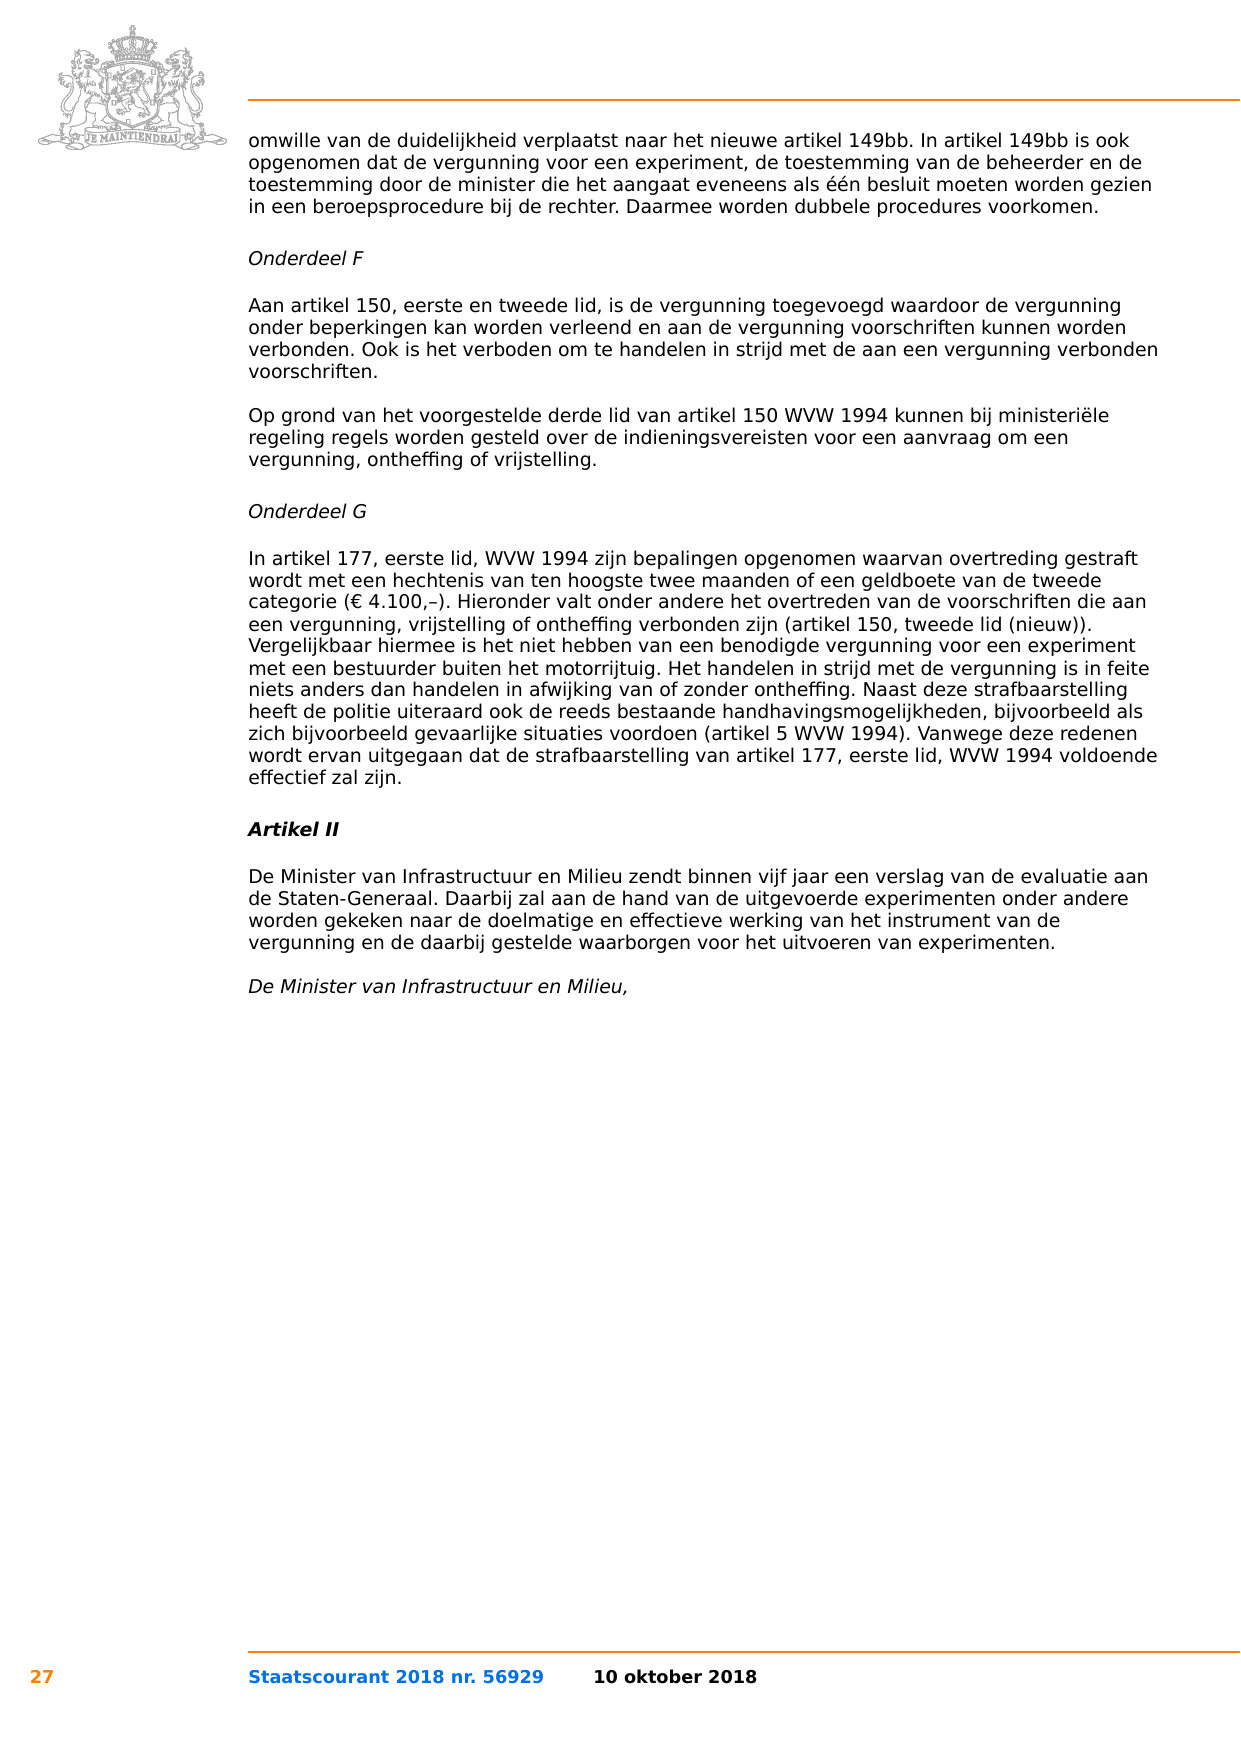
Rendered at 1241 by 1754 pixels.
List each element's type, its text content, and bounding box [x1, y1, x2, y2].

text Op grond van het voorgestelde derde lid van artikel 150 WVW 1994 kunnen bij ministeriële regeling regels worden gesteld over de indieningsvereisten voor een aanvraag om een vergunning, ontheffing of vrijstelling. [248, 404, 1163, 471]
subtitle Artikel II [248, 819, 1163, 841]
picture [38, 25, 227, 150]
text De Minister van Infrastructuur en Milieu, [248, 976, 1163, 998]
subtitle Onderdeel G [248, 501, 1163, 522]
text omwille van de duidelijkheid verplaatst naar het nieuwe artikel 149bb. In artikel 149bb is ook opgenomen dat de vergunning voor een experiment, de toestemming van de beheerder en de toestemming door de minister die het aangaat eveneens als één besluit moeten worden gezien in een beroepsprocedure bij de rechter. Daarmee worden dubbele procedures voorkomen. [248, 130, 1163, 218]
text In artikel 177, eerste lid, WVW 1994 zijn bepalingen opgenomen waarvan overtreding gestraft wordt met een hechtenis van ten hoogste twee maanden of een geldboete van de tweede categorie (€ 4.100,–). Hieronder valt onder andere het overtreden van de voorschriften die aan een vergunning, vrijstelling of ontheffing verbonden zijn (artikel 150, tweede lid (nieuw)). Vergelijkbaar hiermee is het niet hebben van een benodigde vergunning voor een experiment met een bestuurder buiten het motorrijtuig. Het handelen in strijd met de vergunning is in feite niets anders dan handelen in afwijking van of zonder ontheffing. Naast deze strafbaarstelling heeft de politie uiteraard ook de reeds bestaande handhavingsmogelijkheden, bijvoorbeeld als zich bijvoorbeeld gevaarlijke situaties voordoen (artikel 5 WVW 1994). Vanwege deze redenen wordt ervan uitgegaan dat de strafbaarstelling van artikel 177, eerste lid, WVW 1994 voldoende effectief zal zijn. [248, 547, 1163, 789]
subtitle Onderdeel F [248, 248, 1163, 270]
text Aan artikel 150, eerste en tweede lid, is de vergunning toegevoegd waardoor de vergunning onder beperkingen kan worden verleend en aan de vergunning voorschriften kunnen worden verbonden. Ook is het verboden om te handelen in strijd met de aan een vergunning verbonden voorschriften. [248, 295, 1163, 383]
text De Minister van Infrastructuur en Milieu zendt binnen vijf jaar een verslag van de evaluatie aan de Staten-Generaal. Daarbij zal aan de hand van de uitgevoerde experimenten onder andere worden gekeken naar de doelmatige en effectieve werking van het instrument van de vergunning en de daarbij gestelde waarborgen voor het uitvoeren van experimenten. [248, 866, 1163, 954]
